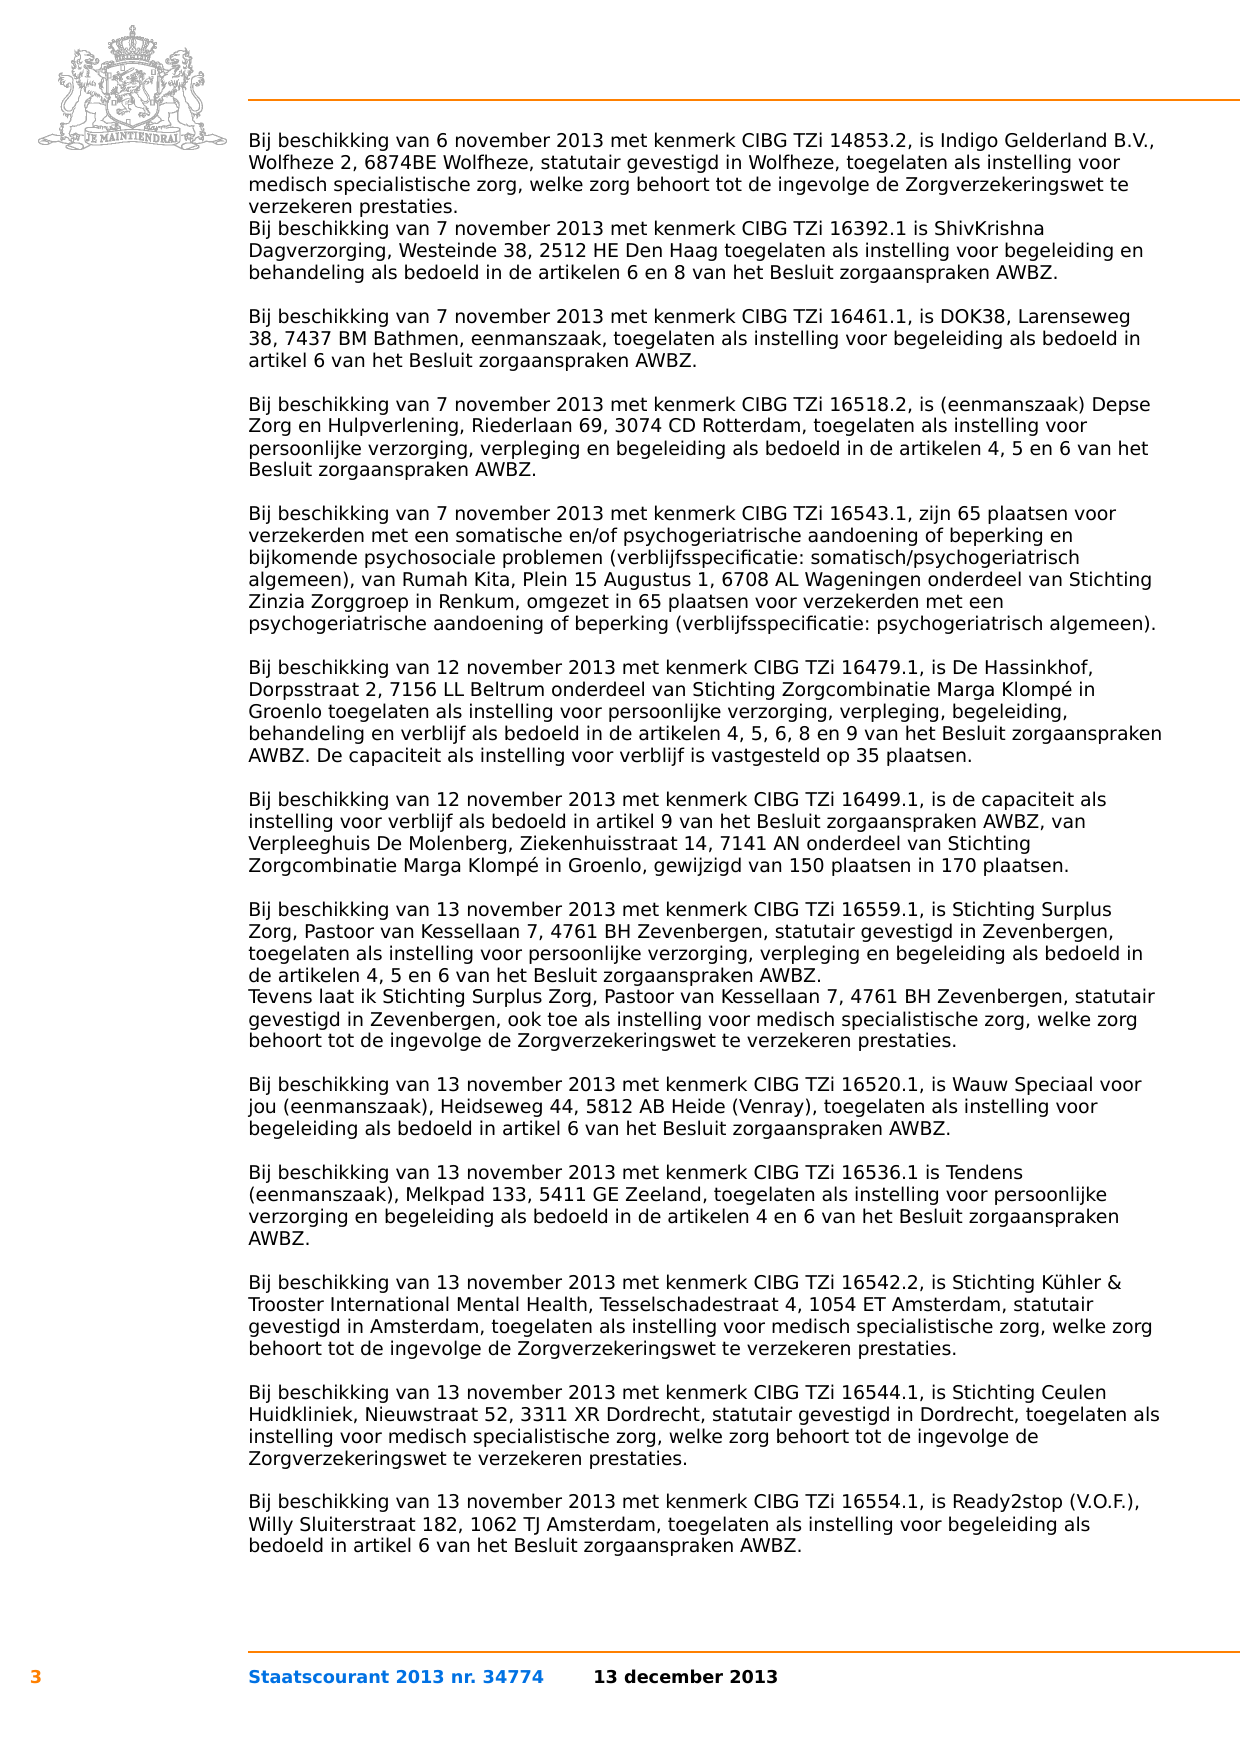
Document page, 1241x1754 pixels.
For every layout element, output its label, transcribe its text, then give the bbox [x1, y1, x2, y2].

text Bij beschikking van 13 november 2013 met kenmerk CIBG TZi 16520.1, is Wauw Speciaal voor jou (eenmanszaak), Heidseweg 44, 5812 AB Heide (Venray), toegelaten als instelling voor begeleiding als bedoeld in artikel 6 van het Besluit zorgaanspraken AWBZ. [248, 1074, 1163, 1140]
text Bij beschikking van 13 november 2013 met kenmerk CIBG TZi 16542.2, is Stichting Kühler & Trooster International Mental Health, Tesselschadestraat 4, 1054 ET Amsterdam, statutair gevestigd in Amsterdam, toegelaten als instelling voor medisch specialistische zorg, welke zorg behoort tot de ingevolge de Zorgverzekeringswet te verzekeren prestaties. [248, 1272, 1163, 1360]
text Bij beschikking van 13 november 2013 met kenmerk CIBG TZi 16559.1, is Stichting Surplus Zorg, Pastoor van Kessellaan 7, 4761 BH Zevenbergen, statutair gevestigd in Zevenbergen, toegelaten als instelling voor persoonlijke verzorging, verpleging en begeleiding als bedoeld in de artikelen 4, 5 en 6 van het Besluit zorgaanspraken AWBZ. [248, 898, 1163, 986]
text Bij beschikking van 13 november 2013 met kenmerk CIBG TZi 16554.1, is Ready2stop (V.O.F.), Willy Sluiterstraat 182, 1062 TJ Amsterdam, toegelaten als instelling voor begeleiding als bedoeld in artikel 6 van het Besluit zorgaanspraken AWBZ. [248, 1491, 1163, 1557]
text Bij beschikking van 7 november 2013 met kenmerk CIBG TZi 16543.1, zijn 65 plaatsen voor verzekerden met een somatische en/of psychogeriatrische aandoening of beperking en bijkomende psychosociale problemen (verblijfsspecificatie: somatisch/psychogeriatrisch algemeen), van Rumah Kita, Plein 15 Augustus 1, 6708 AL Wageningen onderdeel van Stichting Zinzia Zorggroep in Renkum, omgezet in 65 plaatsen voor verzekerden met een psychogeriatrische aandoening of beperking (verblijfsspecificatie: psychogeriatrisch algemeen). [248, 503, 1163, 635]
text Bij beschikking van 13 november 2013 met kenmerk CIBG TZi 16536.1 is Tendens (eenmanszaak), Melkpad 133, 5411 GE Zeeland, toegelaten als instelling voor persoonlijke verzorging en begeleiding als bedoeld in de artikelen 4 en 6 van het Besluit zorgaanspraken AWBZ. [248, 1162, 1163, 1250]
text Bij beschikking van 13 november 2013 met kenmerk CIBG TZi 16544.1, is Stichting Ceulen Huidkliniek, Nieuwstraat 52, 3311 XR Dordrecht, statutair gevestigd in Dordrecht, toegelaten als instelling voor medisch specialistische zorg, welke zorg behoort tot de ingevolge de Zorgverzekeringswet te verzekeren prestaties. [248, 1382, 1163, 1469]
picture [38, 25, 227, 150]
text Bij beschikking van 12 november 2013 met kenmerk CIBG TZi 16479.1, is De Hassinkhof, Dorpsstraat 2, 7156 LL Beltrum onderdeel van Stichting Zorgcombinatie Marga Klompé in Groenlo toegelaten als instelling voor persoonlijke verzorging, verpleging, begeleiding, behandeling en verblijf als bedoeld in de artikelen 4, 5, 6, 8 en 9 van het Besluit zorgaanspraken AWBZ. De capaciteit als instelling voor verblijf is vastgesteld op 35 plaatsen. [248, 657, 1163, 767]
text Bij beschikking van 7 november 2013 met kenmerk CIBG TZi 16392.1 is ShivKrishna Dagverzorging, Westeinde 38, 2512 HE Den Haag toegelaten als instelling voor begeleiding en behandeling als bedoeld in de artikelen 6 en 8 van het Besluit zorgaanspraken AWBZ. [248, 218, 1163, 284]
text Bij beschikking van 7 november 2013 met kenmerk CIBG TZi 16461.1, is DOK38, Larenseweg 38, 7437 BM Bathmen, eenmanszaak, toegelaten als instelling voor begeleiding als bedoeld in artikel 6 van het Besluit zorgaanspraken AWBZ. [248, 306, 1163, 372]
text Tevens laat ik Stichting Surplus Zorg, Pastoor van Kessellaan 7, 4761 BH Zevenbergen, statutair gevestigd in Zevenbergen, ook toe als instelling voor medisch specialistische zorg, welke zorg behoort tot de ingevolge de Zorgverzekeringswet te verzekeren prestaties. [248, 986, 1163, 1052]
text Bij beschikking van 7 november 2013 met kenmerk CIBG TZi 16518.2, is (eenmanszaak) Depse Zorg en Hulpverlening, Riederlaan 69, 3074 CD Rotterdam, toegelaten als instelling voor persoonlijke verzorging, verpleging en begeleiding als bedoeld in de artikelen 4, 5 en 6 van het Besluit zorgaanspraken AWBZ. [248, 393, 1163, 481]
text Bij beschikking van 12 november 2013 met kenmerk CIBG TZi 16499.1, is de capaciteit als instelling voor verblijf als bedoeld in artikel 9 van het Besluit zorgaanspraken AWBZ, van Verpleeghuis De Molenberg, Ziekenhuisstraat 14, 7141 AN onderdeel van Stichting Zorgcombinatie Marga Klompé in Groenlo, gewijzigd van 150 plaatsen in 170 plaatsen. [248, 789, 1163, 877]
text Bij beschikking van 6 november 2013 met kenmerk CIBG TZi 14853.2, is Indigo Gelderland B.V., Wolfheze 2, 6874BE Wolfheze, statutair gevestigd in Wolfheze, toegelaten als instelling voor medisch specialistische zorg, welke zorg behoort tot de ingevolge de Zorgverzekeringswet te verzekeren prestaties. [248, 130, 1163, 218]
